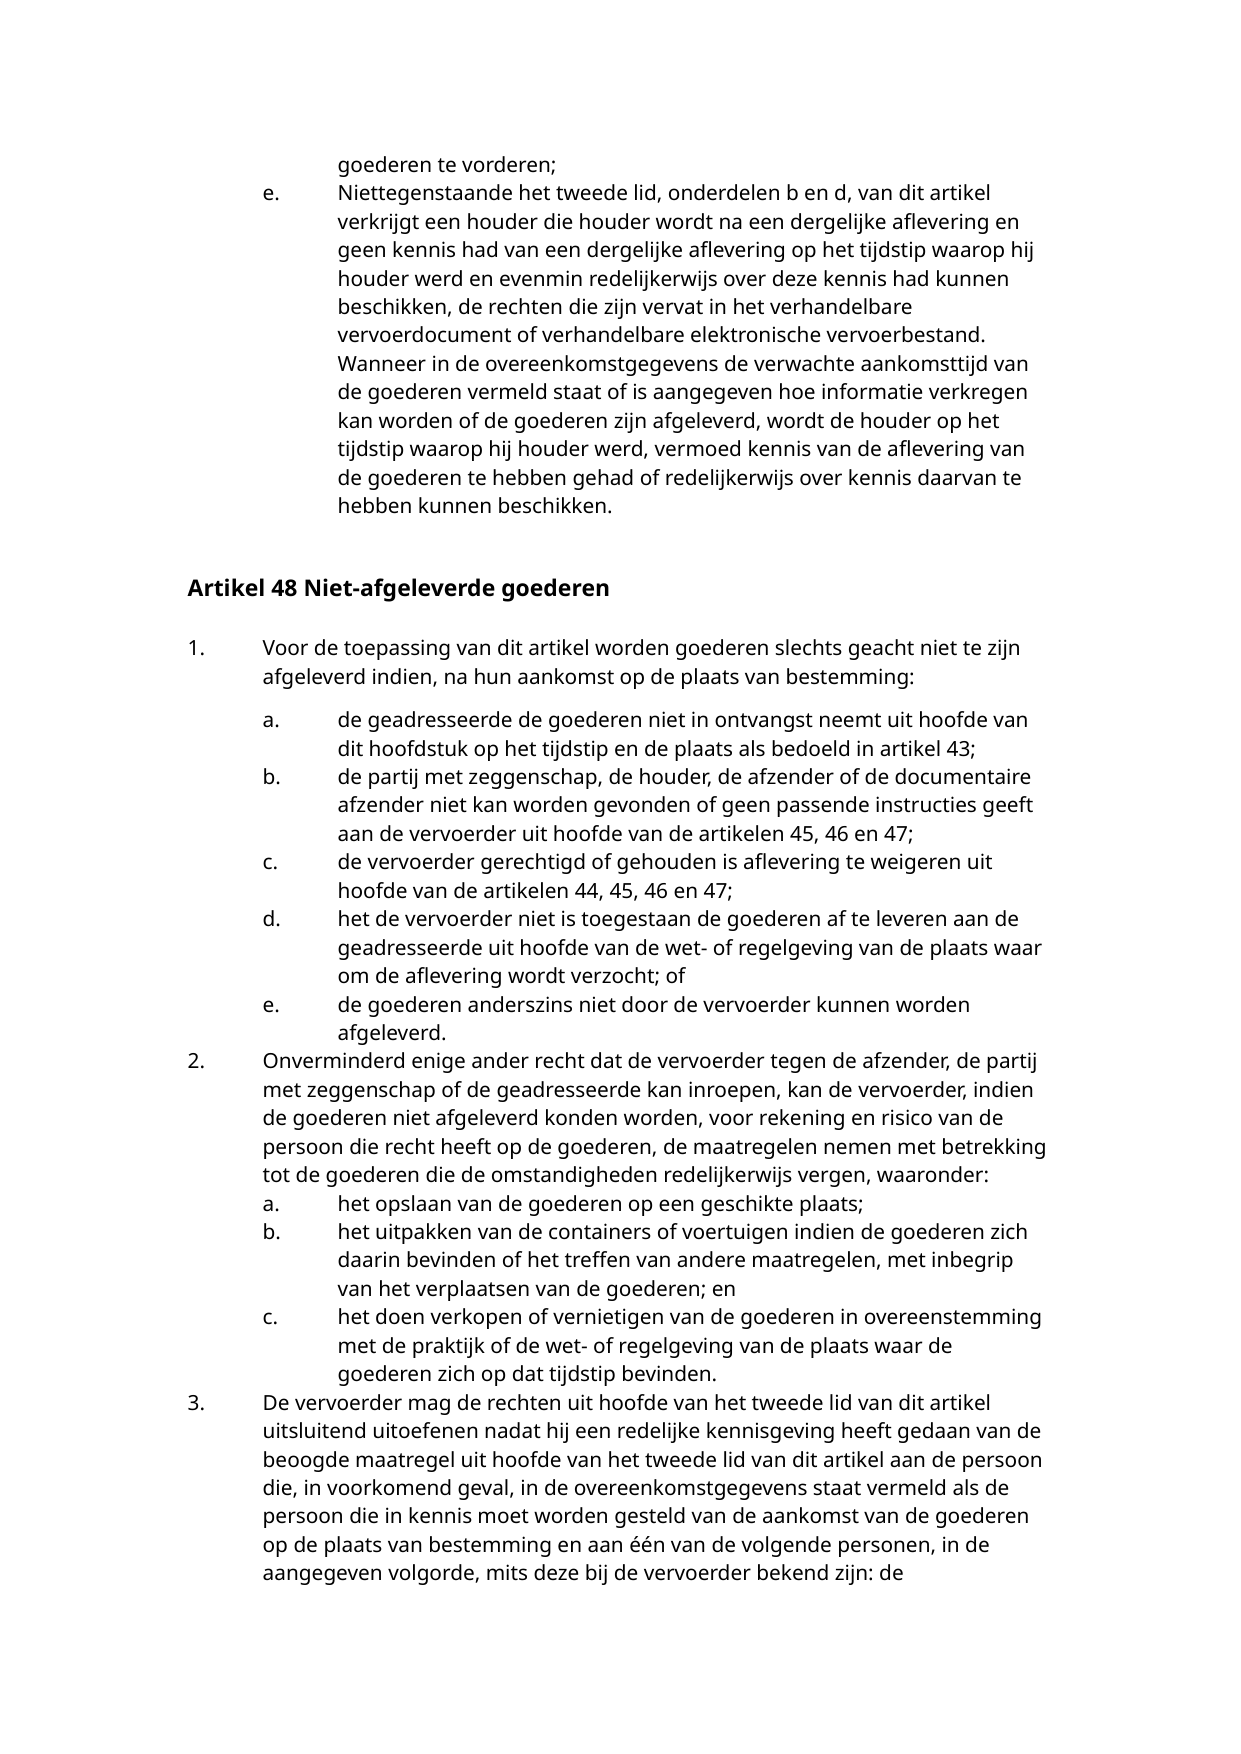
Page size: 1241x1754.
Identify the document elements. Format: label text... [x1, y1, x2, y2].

list de goederen anderszins niet door de vervoerder kunnen worden afgeleverd. [262, 990, 1053, 1047]
list goederen te vorderen; [262, 150, 1053, 178]
list het de vervoerder niet is toegestaan de goederen af te leveren aan de geadresseerde uit hoofde van de wet- of regelgeving van de plaats waar om de aflevering wordt verzocht; of [262, 904, 1053, 990]
list het doen verkopen of vernietigen van de goederen in overeenstemming met de praktijk of de wet- of regelgeving van de plaats waar de goederen zich op dat tijdstip bevinden. [262, 1302, 1053, 1388]
subtitle Artikel 48 Niet-afgeleverde goederen [187, 572, 1053, 603]
list het opslaan van de goederen op een geschikte plaats; [262, 1189, 1053, 1217]
list De vervoerder mag de rechten uit hoofde van het tweede lid van dit artikel uitsluitend uitoefenen nadat hij een redelijke kennisgeving heeft gedaan van de beoogde maatregel uit hoofde van het tweede lid van dit artikel aan de persoon die, in voorkomend geval, in de overeenkomstgegevens staat vermeld als de persoon die in kennis moet worden gesteld van de aankomst van de goederen op de plaats van bestemming en aan één van de volgende personen, in de aangegeven volgorde, mits deze bij de vervoerder bekend zijn: de [187, 1388, 1053, 1587]
list het uitpakken van de containers of voertuigen indien de goederen zich daarin bevinden of het treffen van andere maatregelen, met inbegrip van het verplaatsen van de goederen; en [262, 1217, 1053, 1302]
list Onverminderd enige ander recht dat de vervoerder tegen de afzender, de partij met zeggenschap of de geadresseerde kan inroepen, kan de vervoerder, indien de goederen niet afgeleverd konden worden, voor rekening en risico van de persoon die recht heeft op de goederen, de maatregelen nemen met betrekking tot de goederen die de omstandigheden redelijkerwijs vergen, waaronder: [187, 1047, 1053, 1189]
list de geadresseerde de goederen niet in ontvangst neemt uit hoofde van dit hoofdstuk op het tijdstip en de plaats als bedoeld in artikel 43; [262, 705, 1053, 762]
list de vervoerder gerechtigd of gehouden is aflevering te weigeren uit hoofde van de artikelen 44, 45, 46 en 47; [262, 847, 1053, 904]
list Niettegenstaande het tweede lid, onderdelen b en d, van dit artikel verkrijgt een houder die houder wordt na een dergelijke aflevering en geen kennis had van een dergelijke aflevering op het tijdstip waarop hij houder werd en evenmin redelijkerwijs over deze kennis had kunnen beschikken, de rechten die zijn vervat in het verhandelbare vervoerdocument of verhandelbare elektronische vervoerbestand. Wanneer in de overeenkomstgegevens de verwachte aankomsttijd van de goederen vermeld staat of is aangegeven hoe informatie verkregen kan worden of de goederen zijn afgeleverd, wordt de houder op het tijdstip waarop hij houder werd, vermoed kennis van de aflevering van de goederen te hebben gehad of redelijkerwijs over kennis daarvan te hebben kunnen beschikken. [262, 178, 1053, 520]
list Voor de toepassing van dit artikel worden goederen slechts geacht niet te zijn afgeleverd indien, na hun aankomst op de plaats van bestemming: [187, 633, 1053, 690]
list de partij met zeggenschap, de houder, de afzender of de documentaire afzender niet kan worden gevonden of geen passende instructies geeft aan de vervoerder uit hoofde van de artikelen 45, 46 en 47; [262, 762, 1053, 847]
